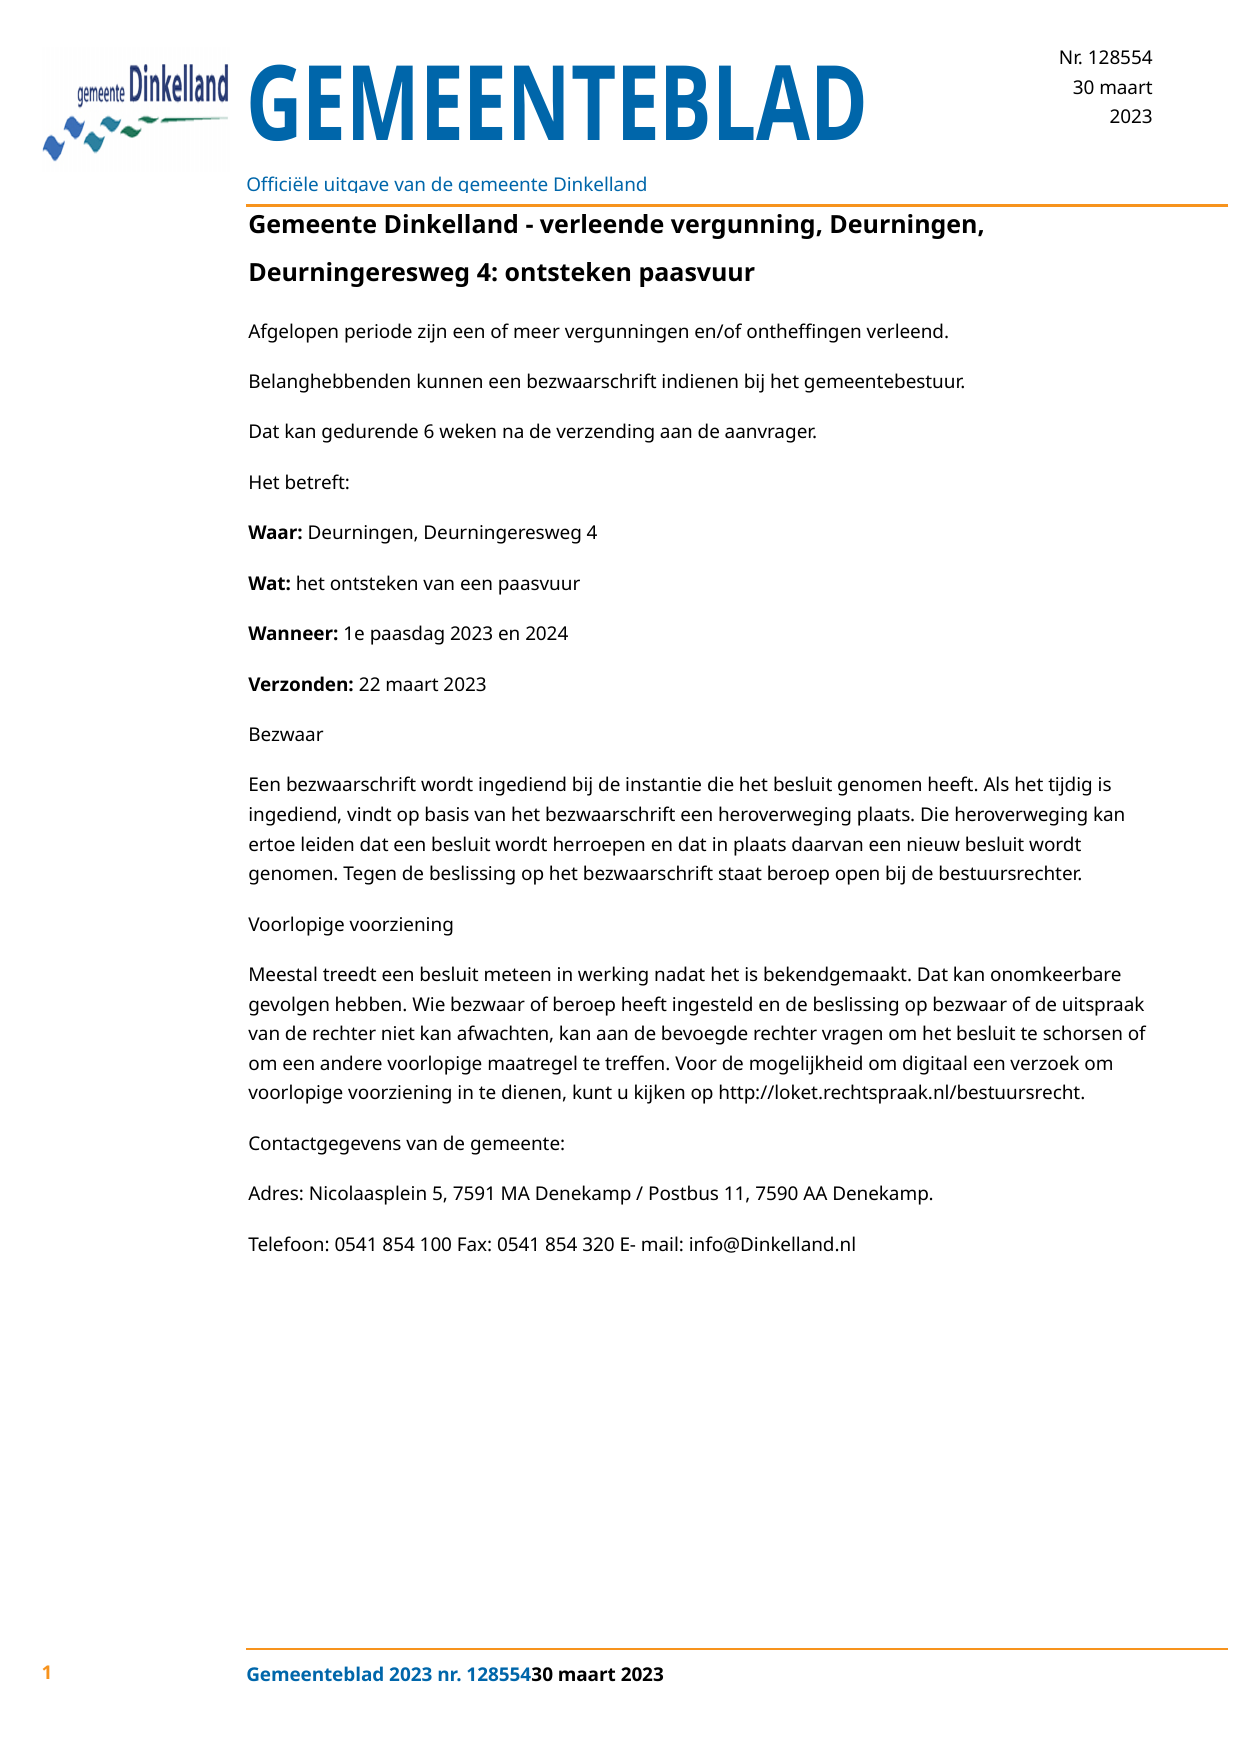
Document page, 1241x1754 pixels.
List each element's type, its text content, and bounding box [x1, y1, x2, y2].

text Verzonden: 22 maart 2023 [248, 671, 1152, 697]
text Belanghebbenden kunnen een bezwaarschrift indienen bij het gemeentebestuur. [248, 368, 1152, 394]
text Het betreft: [248, 469, 1152, 495]
text Adres: Nicolaasplein 5, 7591 MA Denekamp / Postbus 11, 7590 AA Denekamp. [248, 1180, 1152, 1206]
picture [41, 47, 231, 172]
text Gemeente Dinkelland - verleende vergunning, Deurningen, Deurningeresweg 4: ontsteken paasvuur [248, 207, 1152, 288]
text Voorlopige voorziening [248, 911, 1152, 937]
text Meestal treedt een besluit meteen in werking nadat het is bekendgemaakt. Dat kan onomkeerbare gevolgen hebben. Wie bezwaar of beroep heeft ingesteld en de beslissing op bezwaar of de uitspraak van de rechter niet kan afwachten, kan aan de bevoegde rechter vragen om het besluit te schorsen of om een andere voorlopige maatregel te treffen. Voor de mogelijkheid om digitaal een verzoek om voorlopige voorziening in te dienen, kunt u kijken op http://loket.rechtspraak.nl/bestuursrecht. [248, 961, 1152, 1105]
text Contactgegevens van de gemeente: [248, 1130, 1152, 1156]
text Waar: Deurningen, Deurningeresweg 4 [248, 519, 1152, 545]
text Dat kan gedurende 6 weken na de verzending aan de aanvrager. [248, 419, 1152, 444]
text Wat: het ontsteken van een paasvuur [248, 570, 1152, 596]
text Wanneer: 1e paasdag 2023 en 2024 [248, 620, 1152, 646]
text Telefoon: 0541 854 100 Fax: 0541 854 320 E- mail: info@Dinkelland.nl [248, 1231, 1152, 1257]
text Afgelopen periode zijn een of meer vergunningen en/of ontheffingen verleend. [248, 318, 1152, 344]
text Bezwaar [248, 721, 1152, 747]
text Een bezwaarschrift wordt ingediend bij de instantie die het besluit genomen heeft. Als het tijdig is ingediend, vindt op basis van het bezwaarschrift een heroverweging plaats. Die heroverweging kan ertoe leiden dat een besluit wordt herroepen en dat in plaats daarvan een nieuw besluit wordt genomen. Tegen de beslissing op het bezwaarschrift staat beroep open bij de bestuursrechter. [248, 772, 1152, 886]
